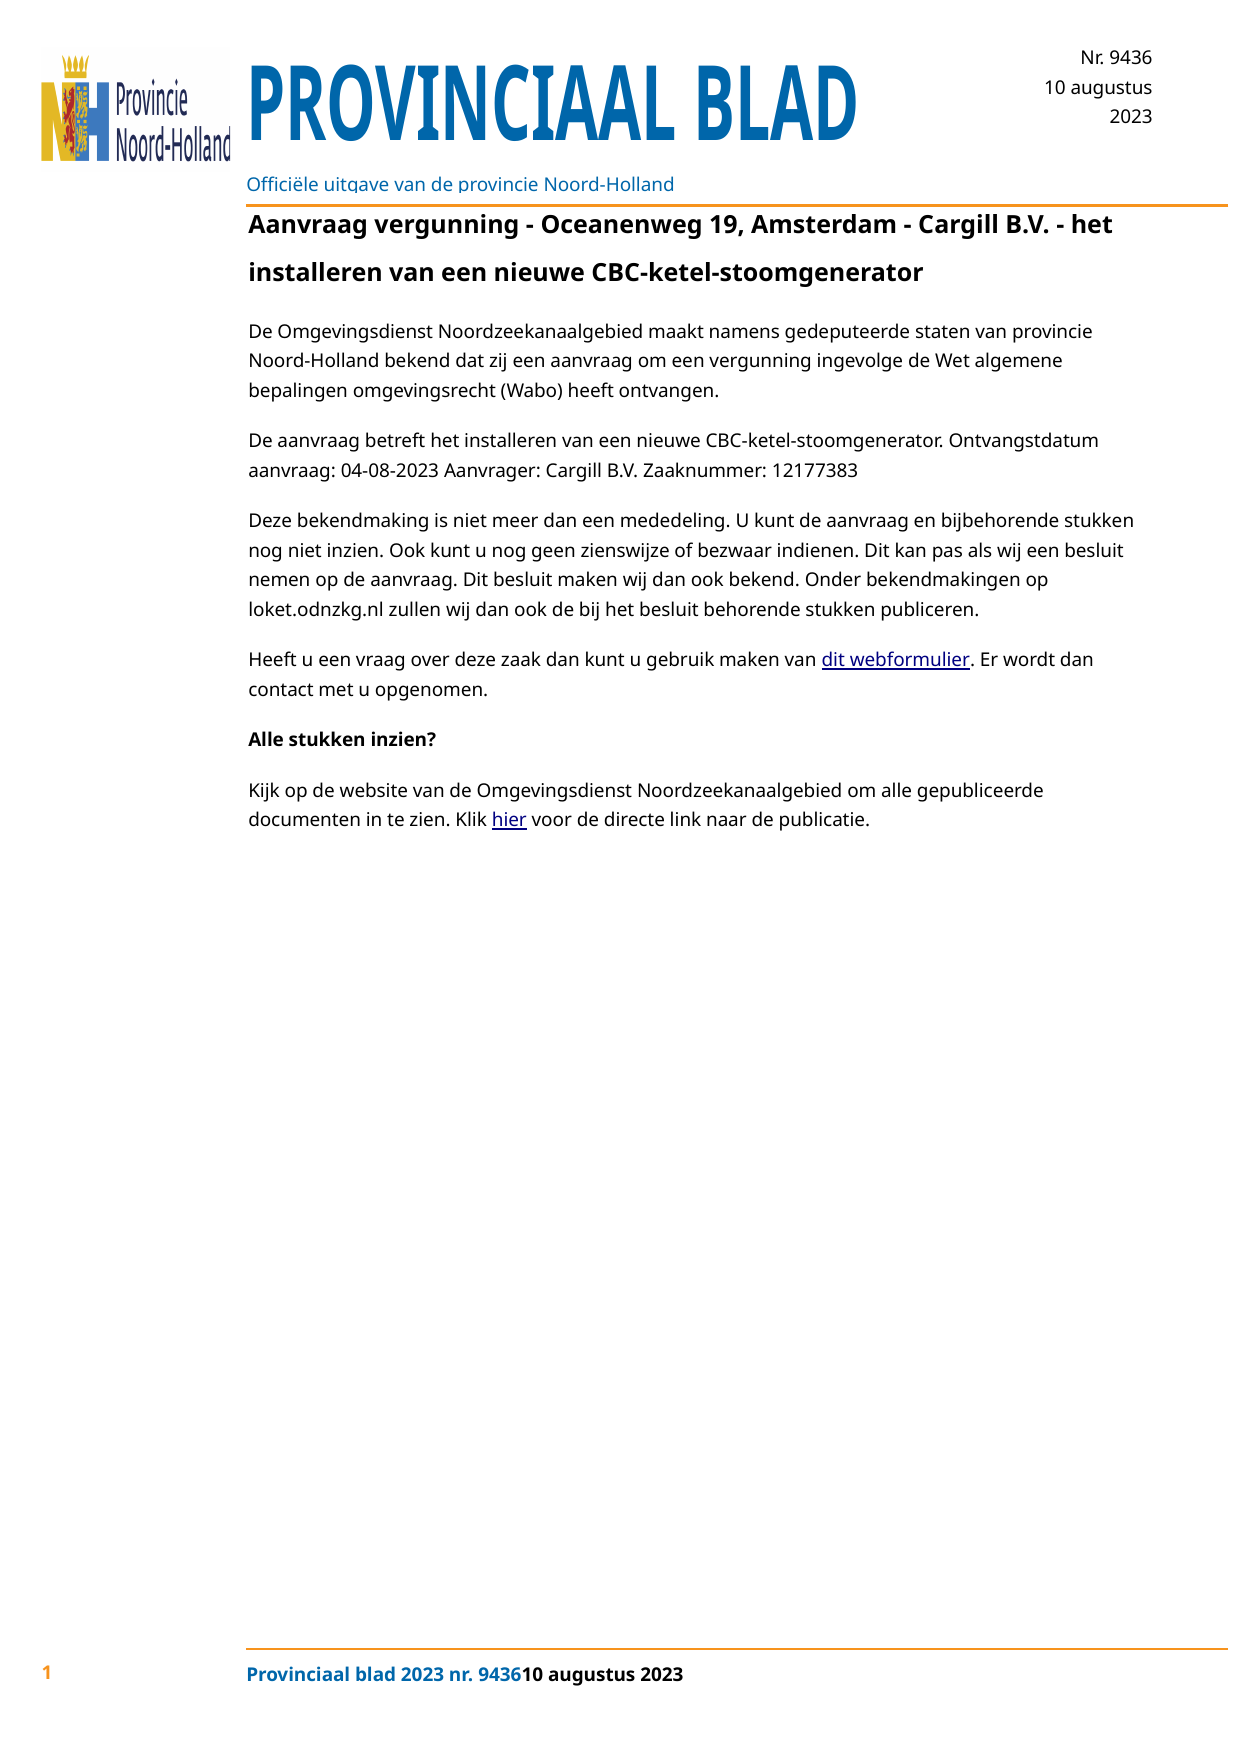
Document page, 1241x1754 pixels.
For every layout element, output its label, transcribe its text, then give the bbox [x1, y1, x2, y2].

text Deze bekendmaking is niet meer dan een mededeling. U kunt de aanvraag en bijbehorende stukken nog niet inzien. Ook kunt u nog geen zienswijze of bezwaar indienen. Dit kan pas als wij een besluit nemen op de aanvraag. Dit besluit maken wij dan ook bekend. Onder bekendmakingen op loket.odnzkg.nl zullen wij dan ook de bij het besluit behorende stukken publiceren. [248, 507, 1152, 622]
text De aanvraag betreft het installeren van een nieuwe CBC-ketel-stoomgenerator. Ontvangstdatum aanvraag: 04-08-2023 Aanvrager: Cargill B.V. Zaaknummer: 12177383 [248, 427, 1152, 483]
text Aanvraag vergunning - Oceanenweg 19, Amsterdam - Cargill B.V. - het installeren van een nieuwe CBC-ketel-stoomgenerator [248, 207, 1152, 288]
text Alle stukken inzien? [248, 727, 1152, 752]
picture [41, 47, 231, 172]
text Kijk op de website van de Omgevingsdienst Noordzeekanaalgebied om alle gepubliceerde documenten in te zien. Klik hier voor de directe link naar de publicatie. [248, 777, 1152, 832]
text De Omgevingsdienst Noordzeekanaalgebied maakt namens gedeputeerde staten van provincie Noord-Holland bekend dat zij een aanvraag om een vergunning ingevolge de Wet algemene bepalingen omgevingsrecht (Wabo) heeft ontvangen. [248, 318, 1152, 403]
text Heeft u een vraag over deze zaak dan kunt u gebruik maken van dit webformulier. Er wordt dan contact met u opgenomen. [248, 647, 1152, 702]
